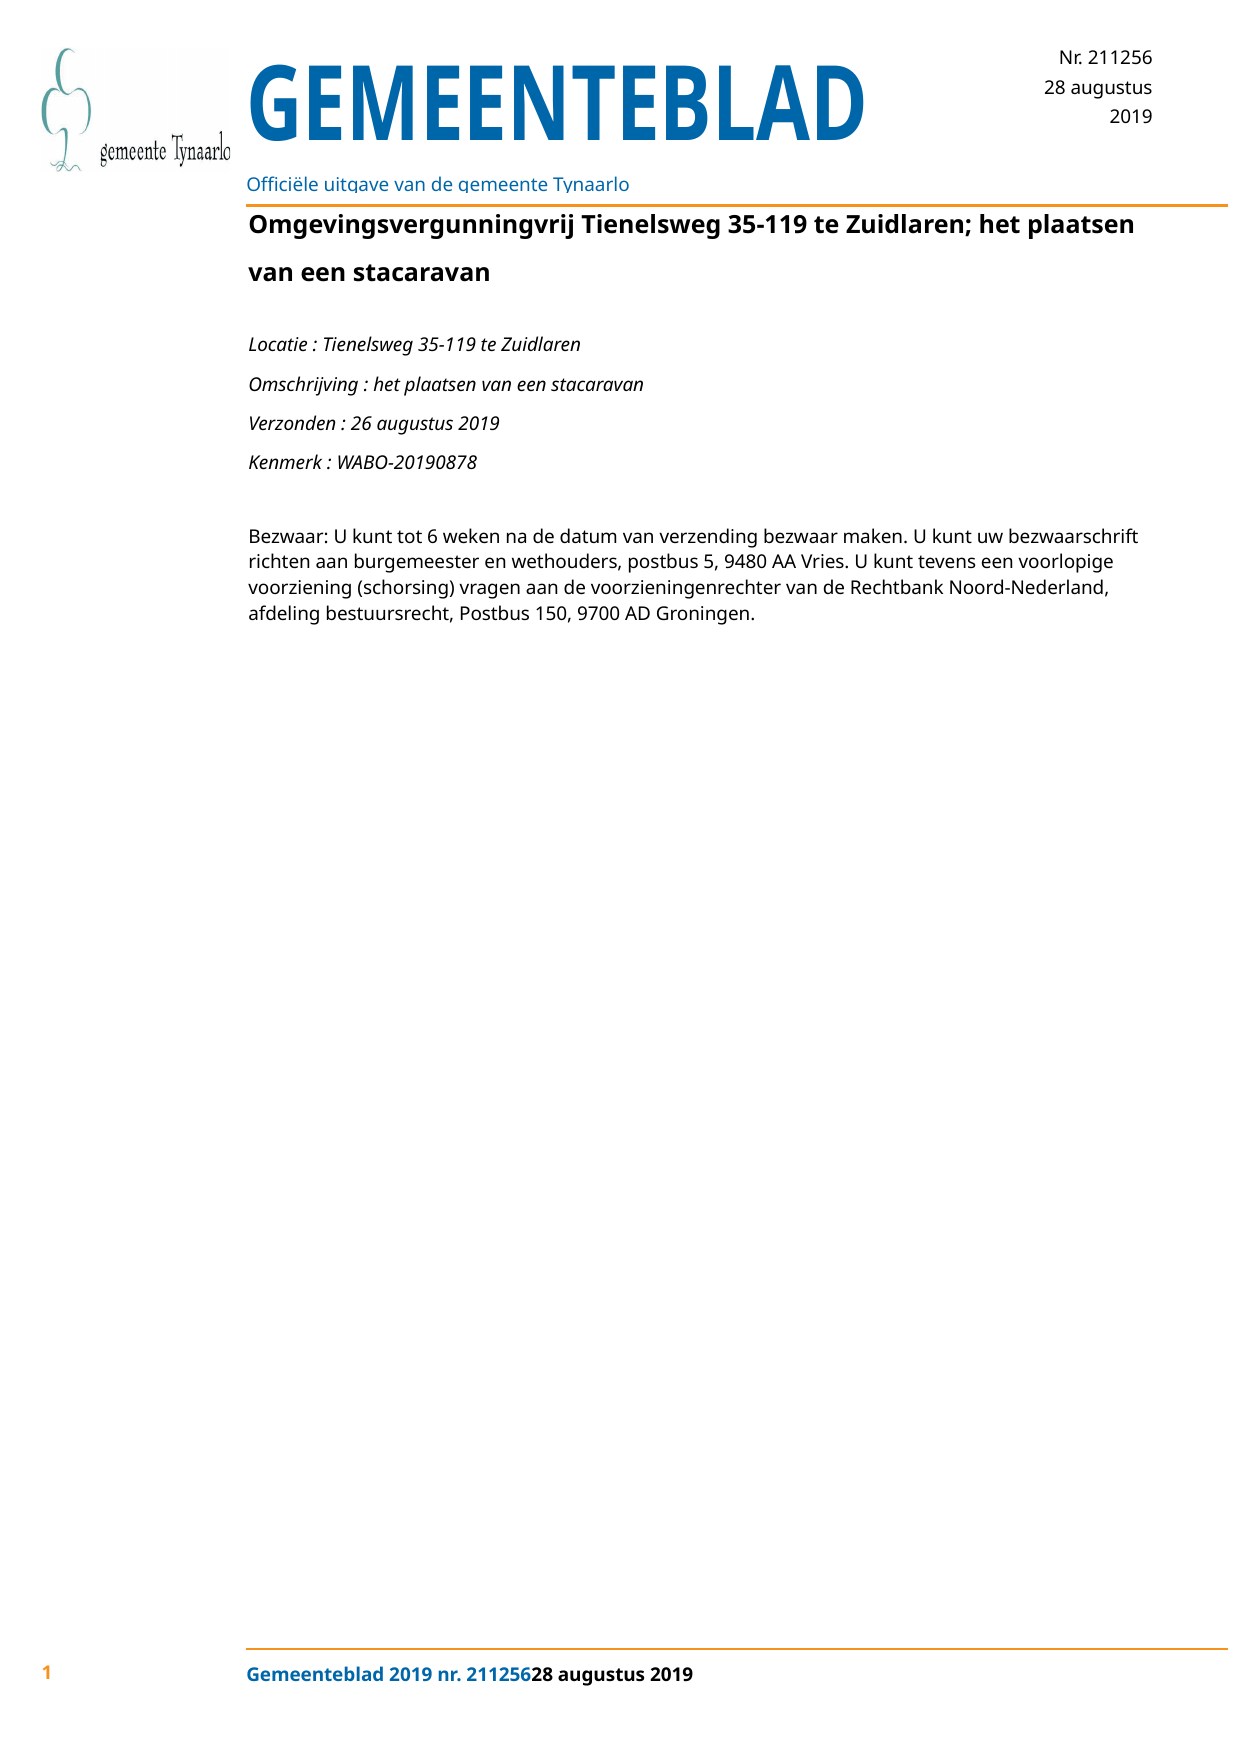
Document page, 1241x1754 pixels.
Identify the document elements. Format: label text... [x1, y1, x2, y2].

text Kenmerk : WABO-20190878 [248, 449, 1152, 475]
text Verzonden : 26 augustus 2019 [248, 410, 1152, 436]
text Locatie : Tienelsweg 35-119 te Zuidlaren [248, 331, 1152, 357]
text Omschrijving : het plaatsen van een stacaravan [248, 371, 1152, 396]
text Omgevingsvergunningvrij Tienelsweg 35-119 te Zuidlaren; het plaatsen van een stacaravan [248, 207, 1152, 288]
picture [41, 47, 231, 172]
text Bezwaar: U kunt tot 6 weken na de datum van verzending bezwaar maken. U kunt uw bezwaarschrift richten aan burgemeester en wethouders, postbus 5, 9480 AA Vries. U kunt tevens een voorlopige voorziening (schorsing) vragen aan de voorzieningenrechter van de Rechtbank Noord-Nederland, afdeling bestuursrecht, Postbus 150, 9700 AD Groningen. [248, 523, 1152, 626]
